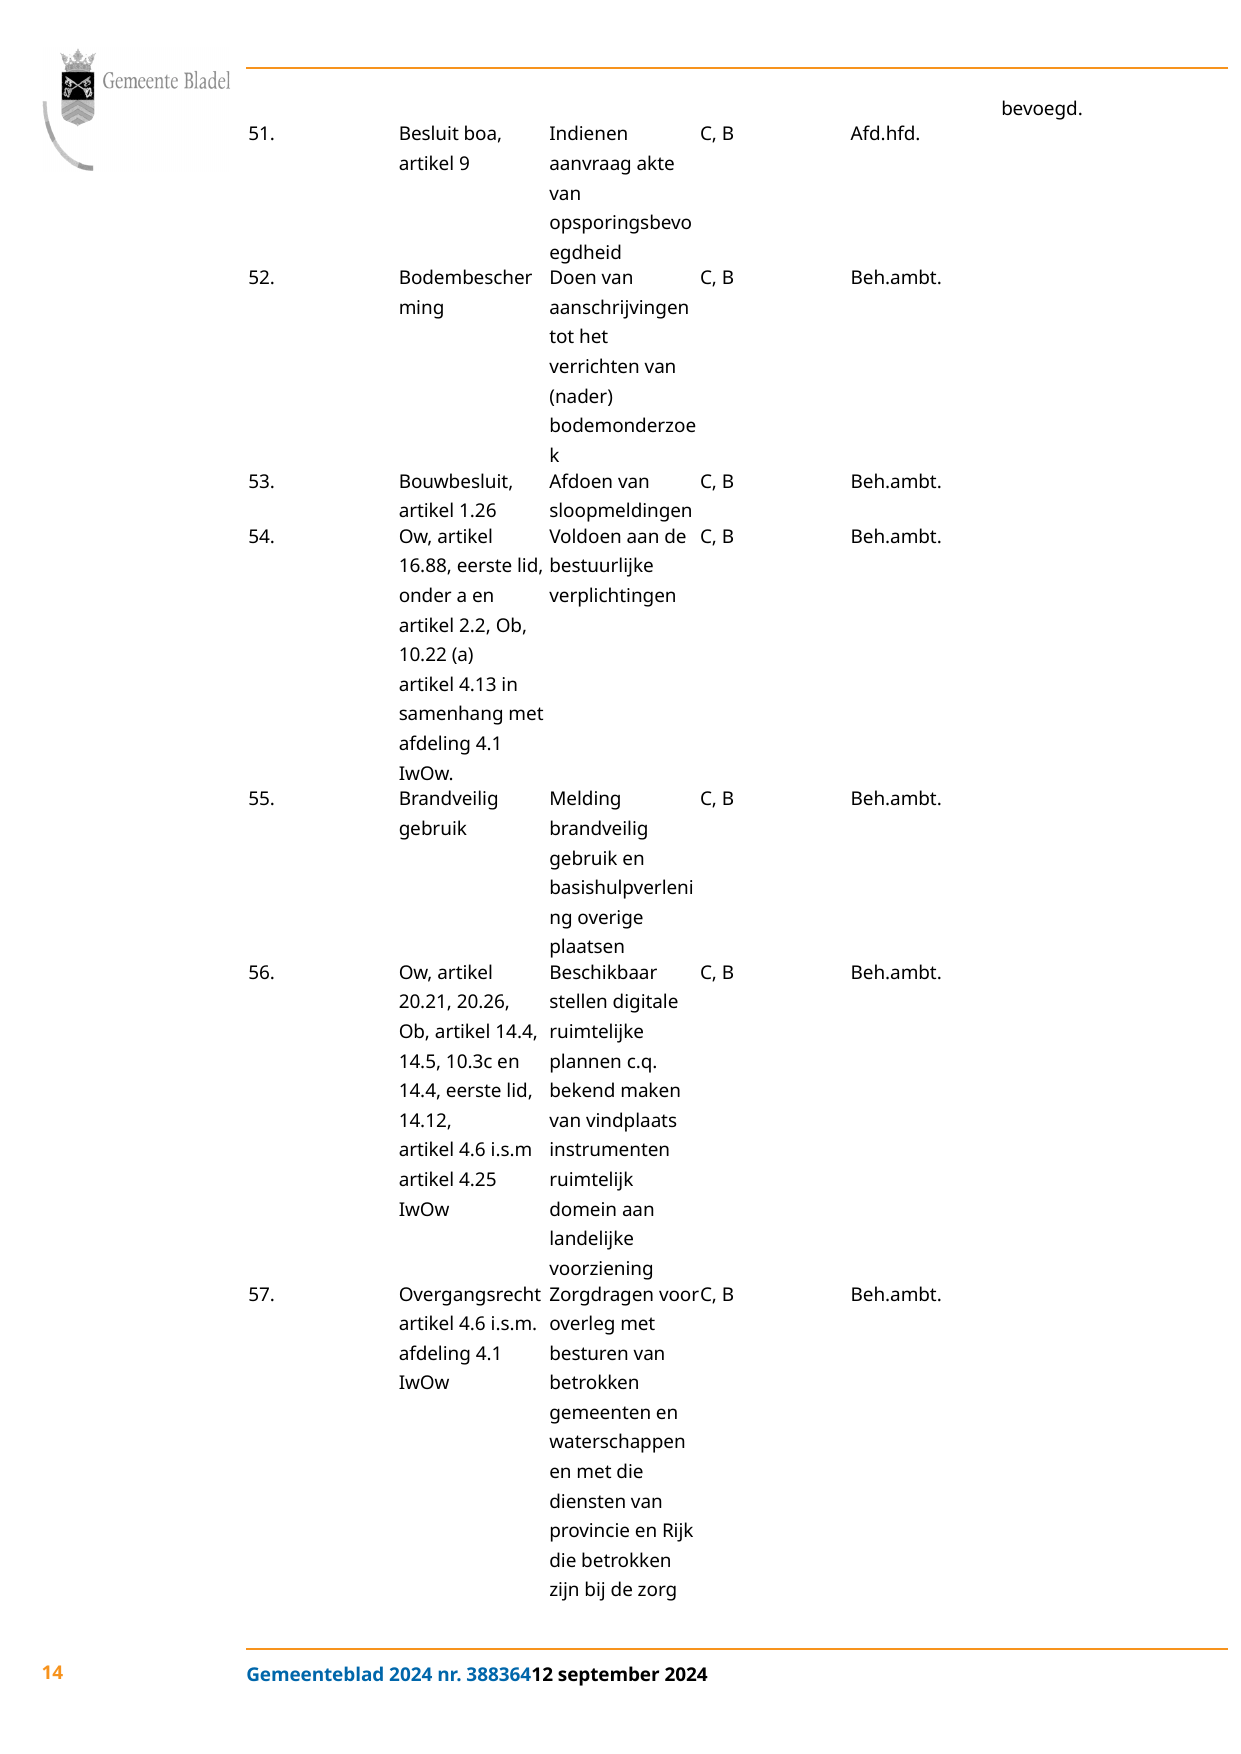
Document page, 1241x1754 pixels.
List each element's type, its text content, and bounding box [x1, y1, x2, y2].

table_cell 53. [248, 468, 398, 523]
table_cell [700, 95, 850, 121]
table_cell Afd.hfd. [850, 121, 1001, 264]
table_cell Brandveilig gebruik [399, 786, 549, 959]
table_cell C, B [700, 959, 850, 1281]
table_cell C, B [700, 121, 850, 264]
table_cell 52. [248, 265, 398, 468]
table_cell Bodembescherming [399, 265, 549, 468]
table_cell Melding brandveilig gebruik en basishulpverlening overige plaatsen [549, 786, 700, 959]
table_cell [1001, 959, 1152, 1281]
table_cell Doen van aanschrijvingen tot het verrichten van (nader) bodemonderzoek [549, 265, 700, 468]
table_cell [1001, 523, 1152, 786]
table_cell Besluit boa, artikel 9 [399, 121, 549, 264]
table_cell C, B [700, 523, 850, 786]
table_cell [549, 95, 700, 121]
table_cell Bouwbesluit, artikel 1.26 [399, 468, 549, 523]
table_cell C, B [700, 1281, 850, 1602]
table_cell Indienen aanvraag akte van opsporingsbevoegdheid [549, 121, 700, 264]
table_cell [1001, 468, 1152, 523]
table_cell Zorgdragen voor overleg met besturen van betrokken gemeenten en waterschappen en met die diensten van provincie en Rijk die betrokken zijn bij de zorg [549, 1281, 700, 1602]
table_cell Beh.ambt. [850, 468, 1001, 523]
table_cell [1001, 265, 1152, 468]
table_cell Beh.ambt. [850, 786, 1001, 959]
table_cell C, B [700, 265, 850, 468]
table_cell Overgangsrecht artikel 4.6 i.s.m. afdeling 4.1 IwOw [399, 1281, 549, 1602]
table_cell Beschikbaar stellen digitale ruimtelijke plannen c.q. bekend maken van vindplaats instrumenten ruimtelijk domein aan landelijke voorziening [549, 959, 700, 1281]
picture [41, 47, 231, 172]
table_cell Beh.ambt. [850, 1281, 1001, 1602]
table_cell Afdoen van sloopmeldingen [549, 468, 700, 523]
table_cell Beh.ambt. [850, 265, 1001, 468]
table_cell 51. [248, 121, 398, 264]
table_cell 54. [248, 523, 398, 786]
table_cell Beh.ambt. [850, 959, 1001, 1281]
table_cell [1001, 121, 1152, 264]
table_cell [399, 95, 549, 121]
table_cell C, B [700, 786, 850, 959]
table_cell Beh.ambt. [850, 523, 1001, 786]
table_cell Ow, artikel 16.88, eerste lid, onder a en artikel 2.2, Ob, 10.22 (a) artikel 4.13 in samenhang met afdeling 4.1 IwOw. [399, 523, 549, 786]
table_cell C, B [700, 468, 850, 523]
table_cell [248, 95, 398, 121]
table_cell 55. [248, 786, 398, 959]
table_cell [1001, 1281, 1152, 1602]
table_cell Voldoen aan de bestuurlijke verplichtingen [549, 523, 700, 786]
table_cell [1001, 786, 1152, 959]
table_cell [850, 95, 1001, 121]
table_cell Ow, artikel 20.21, 20.26, Ob, artikel 14.4, 14.5, 10.3c en 14.4, eerste lid, 14.12, artikel 4.6 i.s.m artikel 4.25 IwOw [399, 959, 549, 1281]
table_cell 57. [248, 1281, 398, 1602]
table_cell 56. [248, 959, 398, 1281]
table_cell bevoegd. [1001, 95, 1152, 121]
